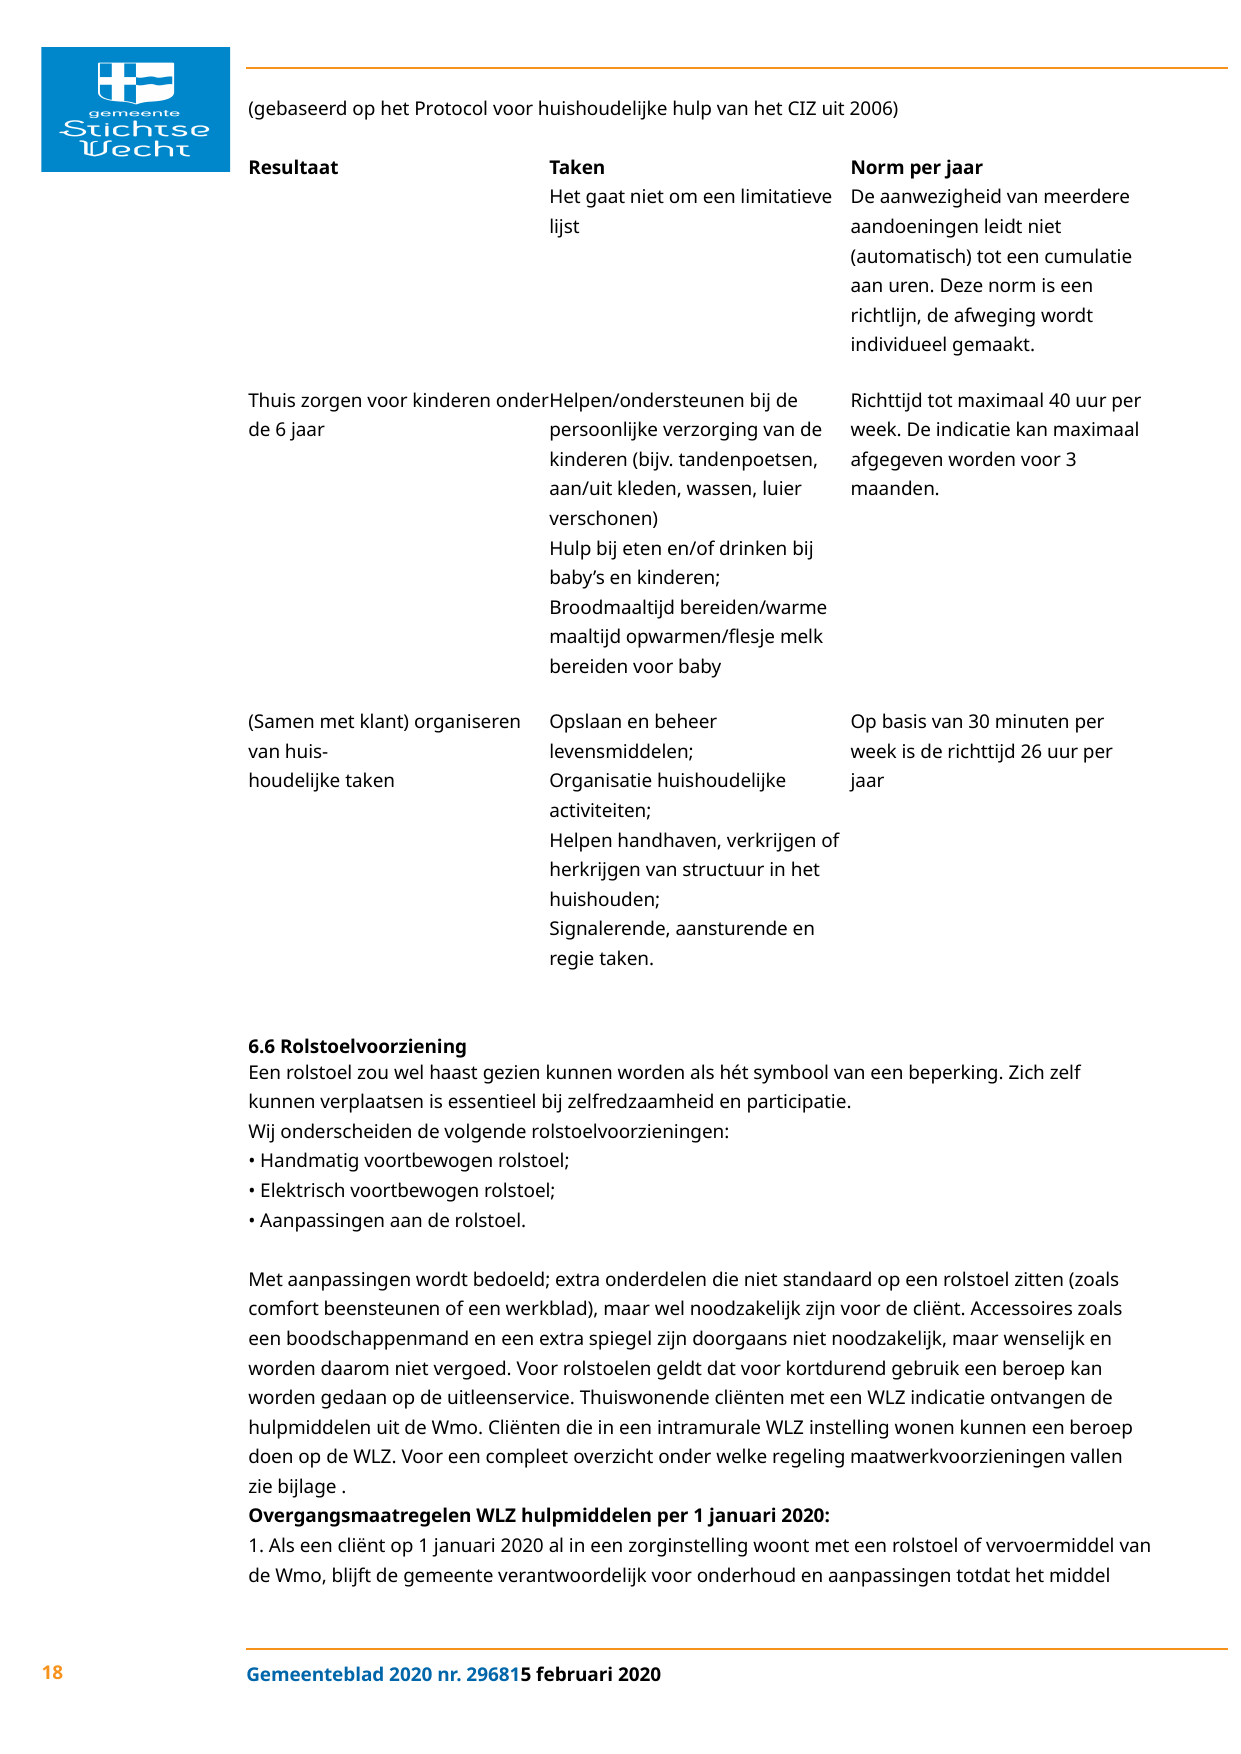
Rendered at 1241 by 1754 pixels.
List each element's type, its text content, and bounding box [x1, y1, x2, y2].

picture [137, 63, 174, 103]
text 6.6 Rolstoelvoorziening [248, 1033, 1152, 1059]
table_header Norm per jaar De aanwezigheid van meerdere aandoeningen leidt niet (automatisch) tot een cumulatie aan uren. Deze norm is een richtlijn, de afweging wordt individueel gemaakt. [850, 125, 1152, 387]
text (gebaseerd op het Protocol voor huishoudelijke hulp van het CIZ uit 2006) [248, 95, 1152, 121]
table_header Resultaat [248, 125, 549, 387]
text Wij onderscheiden de volgende rolstoelvoorzieningen: [248, 1118, 1152, 1144]
table_cell Richttijd tot maximaal 40 uur per week. De indicatie kan maximaal afgegeven worden voor 3 maanden. [850, 387, 1152, 708]
text Met aanpassingen wordt bedoeld; extra onderdelen die niet standaard op een rolstoel zitten (zoals comfort beensteunen of een werkblad), maar wel noodzakelijk zijn voor de cliënt. Accessoires zoals een boodschappenmand en een extra spiegel zijn doorgaans niet noodzakelijk, maar wenselijk en worden daarom niet vergoed. Voor rolstoelen geldt dat voor kortdurend gebruik een beroep kan worden gedaan op de uitleenservice. Thuiswonende cliënten met een WLZ indicatie ontvangen de hulpmiddelen uit de Wmo. Cliënten die in een intramurale WLZ instelling wonen kunnen een beroep doen op de WLZ. Voor een compleet overzicht onder welke regeling maatwerkvoorzieningen vallen zie bijlage . [248, 1266, 1152, 1499]
text Overgangsmaatregelen WLZ hulpmiddelen per 1 januari 2020: [248, 1503, 1152, 1528]
text • Elektrisch voortbewogen rolstoel; [248, 1177, 1152, 1203]
text 1. Als een cliënt op 1 januari 2020 al in een zorginstelling woont met een rolstoel of vervoermiddel van de Wmo, blijft de gemeente verantwoordelijk voor onderhoud en aanpassingen totdat het middel [248, 1532, 1152, 1588]
text • Aanpassingen aan de rolstoel. [248, 1207, 1152, 1233]
text • Handmatig voortbewogen rolstoel; [248, 1148, 1152, 1173]
picture [99, 63, 135, 101]
table_cell Helpen/ondersteunen bij de persoonlijke verzorging van de kinderen (bijv. tandenpoetsen, aan/uit kleden, wassen, luier verschonen) Hulp bij eten en/of drinken bij baby’s en kinderen; Broodmaaltijd bereiden/warme maaltijd opwarmen/flesje melk bereiden voor baby [549, 387, 850, 708]
table_cell (Samen met klant) organiseren van huis- houdelijke taken [248, 709, 549, 1000]
table_cell Thuis zorgen voor kinderen onder de 6 jaar [248, 387, 549, 708]
table_cell Op basis van 30 minuten per week is de richttijd 26 uur per jaar [850, 709, 1152, 1000]
table_header Taken Het gaat niet om een limitatieve lijst [549, 125, 850, 387]
table_cell Opslaan en beheer levensmiddelen; Organisatie huishoudelijke activiteiten; Helpen handhaven, verkrijgen of herkrijgen van structuur in het huishouden; Signalerende, aansturende en regie taken. [549, 709, 850, 1000]
text Een rolstoel zou wel haast gezien kunnen worden als hét symbool van een beperking. Zich zelf kunnen verplaatsen is essentieel bij zelfredzaamheid en participatie. [248, 1059, 1152, 1114]
